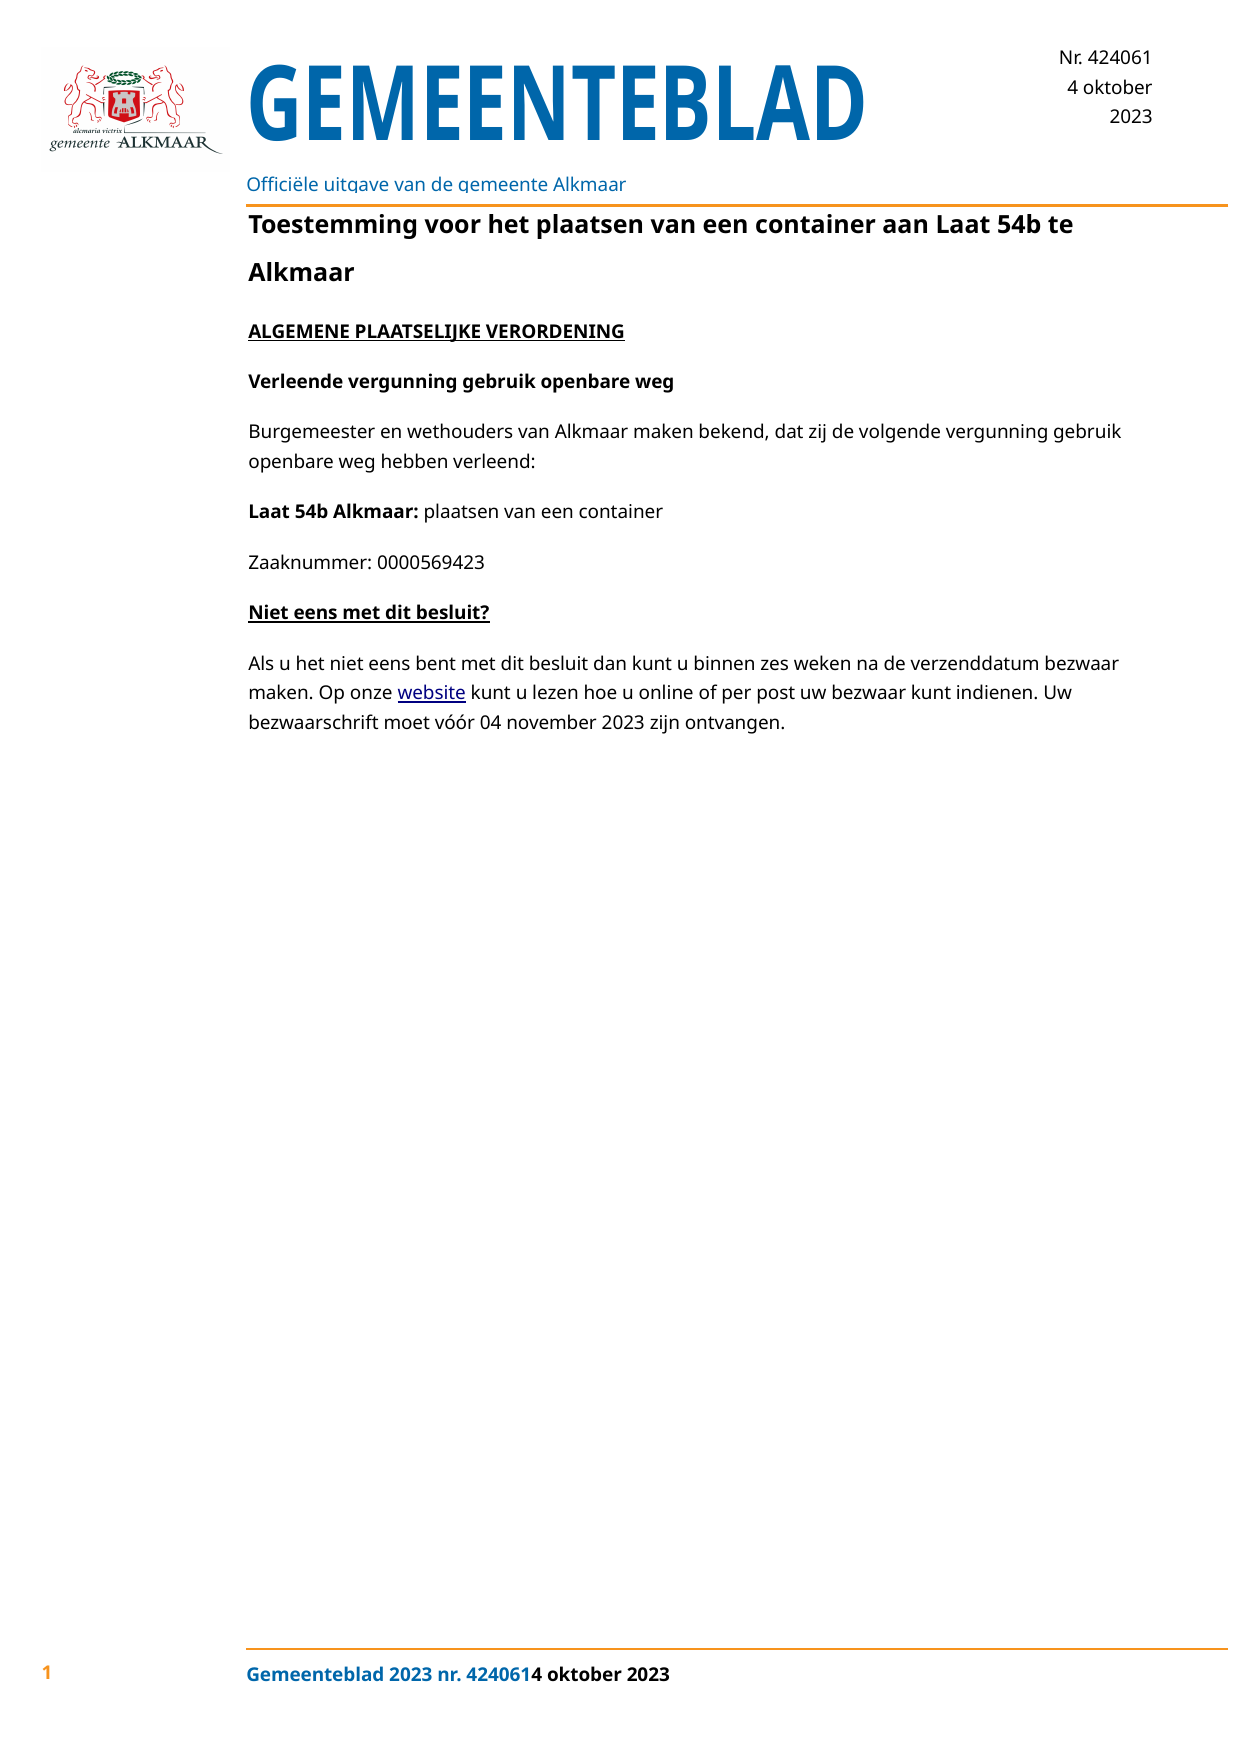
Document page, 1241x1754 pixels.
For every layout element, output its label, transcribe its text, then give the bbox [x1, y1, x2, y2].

text Niet eens met dit besluit? [248, 599, 1152, 625]
text ALGEMENE PLAATSELIJKE VERORDENING [248, 318, 1152, 344]
text Laat 54b Alkmaar: plaatsen van een container [248, 499, 1152, 524]
text Verleende vergunning gebruik openbare weg [248, 368, 1152, 394]
text Als u het niet eens bent met dit besluit dan kunt u binnen zes weken na de verzenddatum bezwaar maken. Op onze website kunt u lezen hoe u online of per post uw bezwaar kunt indienen. Uw bezwaarschrift moet vóór 04 november 2023 zijn ontvangen. [248, 650, 1152, 735]
text Toestemming voor het plaatsen van een container aan Laat 54b te Alkmaar [248, 207, 1152, 288]
picture [41, 47, 231, 172]
text Zaaknummer: 0000569423 [248, 549, 1152, 575]
text Burgemeester en wethouders van Alkmaar maken bekend, dat zij de volgende vergunning gebruik openbare weg hebben verleend: [248, 419, 1152, 474]
